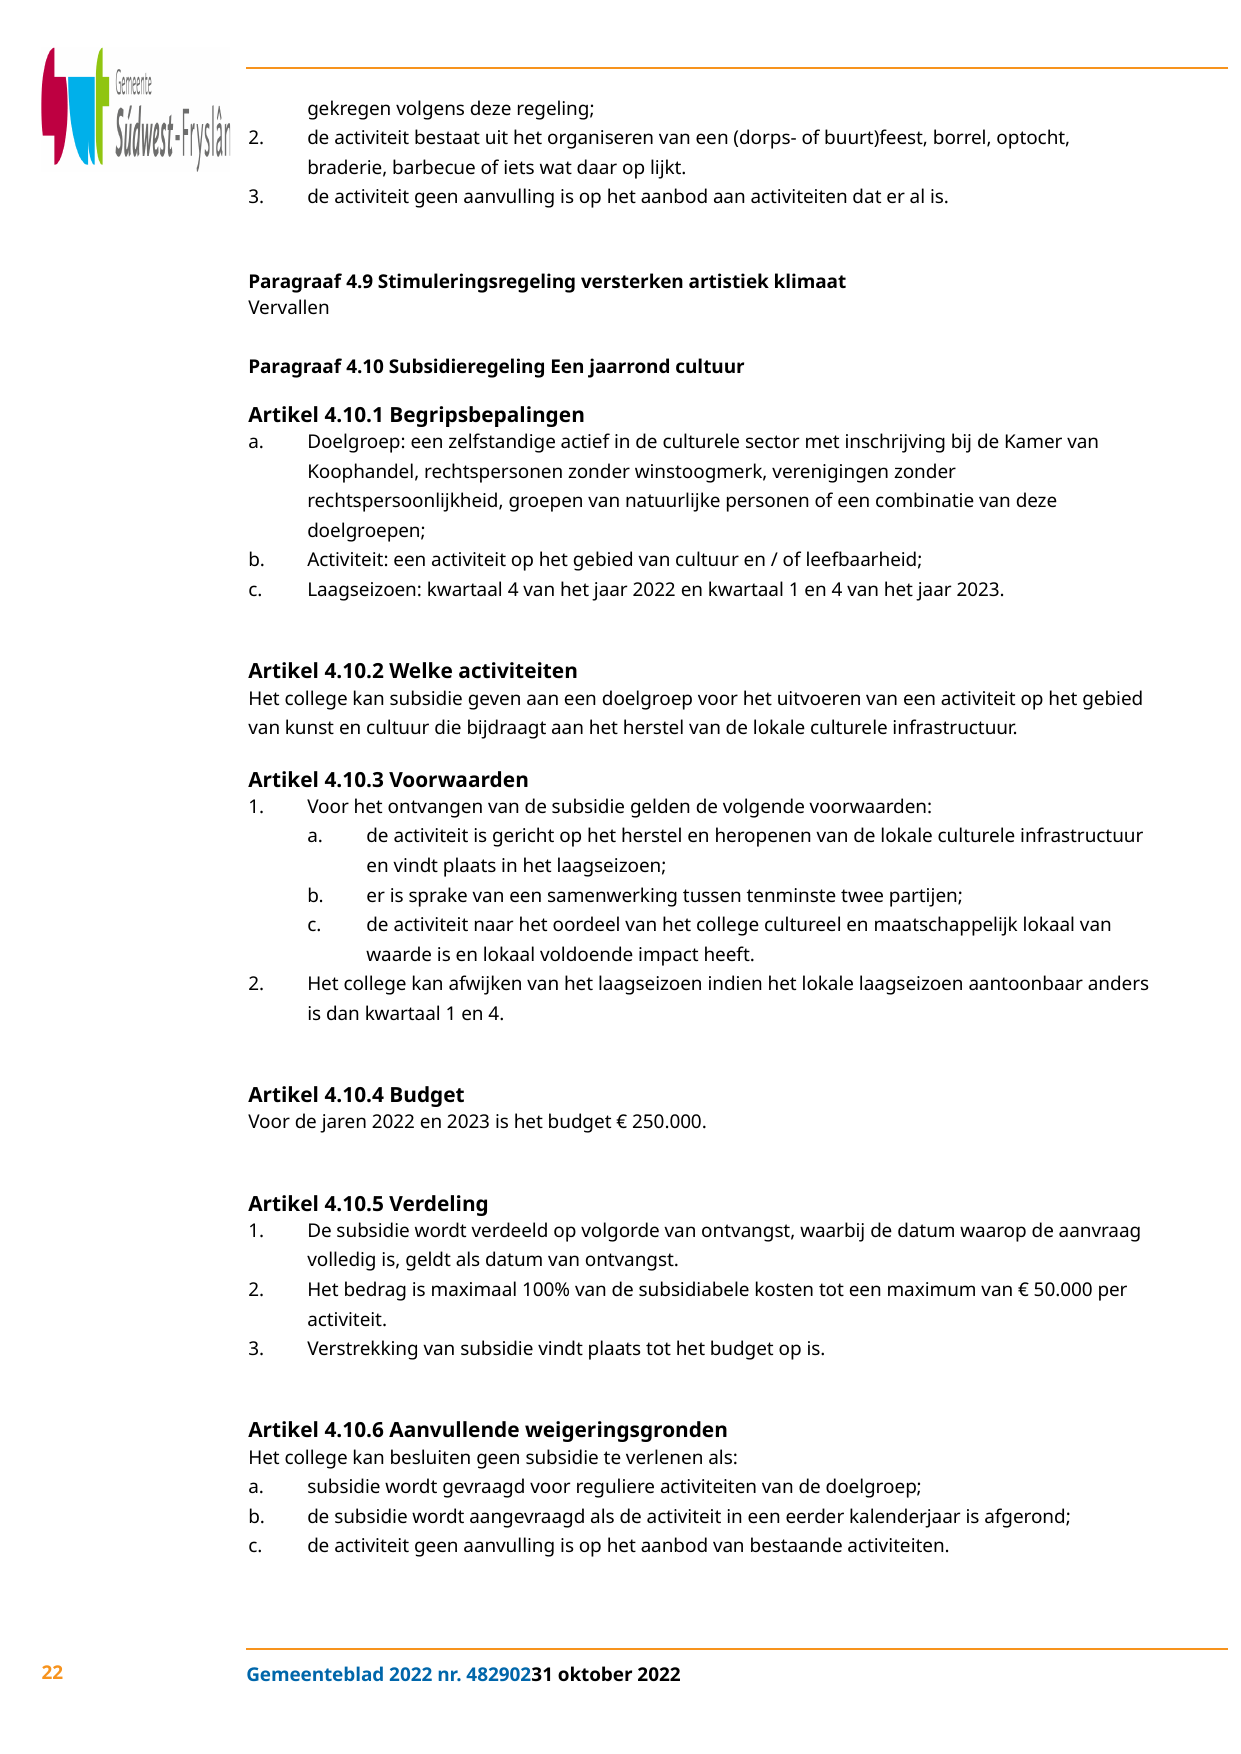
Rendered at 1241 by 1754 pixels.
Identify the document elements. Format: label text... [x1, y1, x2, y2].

text Paragraaf 4.9 Stimuleringsregeling versterken artistiek klimaat [248, 268, 1152, 294]
list de activiteit geen aanvulling is op het aanbod van bestaande activiteiten. [248, 1533, 1152, 1558]
text Artikel 4.10.6 Aanvullende weigeringsgronden [248, 1415, 1152, 1444]
list er is sprake van een samenwerking tussen tenminste twee partijen; [307, 882, 1152, 908]
text Voor de jaren 2022 en 2023 is het budget € 250.000. [248, 1109, 1152, 1134]
list de activiteit bestaat uit het organiseren van een (dorps- of buurt)feest, borrel, optocht, braderie, barbecue of iets wat daar op lijkt. [248, 124, 1152, 180]
list Het college kan afwijken van het laagseizoen indien het lokale laagseizoen aantoonbaar anders is dan kwartaal 1 en 4. [248, 971, 1152, 1026]
text Paragraaf 4.10 Subsidieregeling Een jaarrond cultuur [248, 353, 1152, 379]
picture [41, 47, 231, 172]
list Het bedrag is maximaal 100% van de subsidiabele kosten tot een maximum van € 50.000 per activiteit. [248, 1276, 1152, 1332]
list de activiteit geen aanvulling is op het aanbod aan activiteiten dat er al is. [248, 183, 1152, 209]
list gekregen volgens deze regeling; [248, 95, 1152, 121]
text Artikel 4.10.3 Voorwaarden [248, 765, 1152, 793]
list De subsidie wordt verdeeld op volgorde van ontvangst, waarbij de datum waarop de aanvraag volledig is, geldt als datum van ontvangst. [248, 1217, 1152, 1272]
list Doelgroep: een zelfstandige actief in de culturele sector met inschrijving bij de Kamer van Koophandel, rechtspersonen zonder winstoogmerk, verenigingen zonder rechtspersoonlijkheid, groepen van natuurlijke personen of een combinatie van deze doelgroepen; [248, 428, 1152, 543]
list de activiteit naar het oordeel van het college cultureel en maatschappelijk lokaal van waarde is en lokaal voldoende impact heeft. [307, 911, 1152, 967]
list de subsidie wordt aangevraagd als de activiteit in een eerder kalenderjaar is afgerond; [248, 1503, 1152, 1529]
text Artikel 4.10.4 Budget [248, 1080, 1152, 1109]
text Artikel 4.10.5 Verdeling [248, 1189, 1152, 1217]
text Artikel 4.10.1 Begripsbepalingen [248, 400, 1152, 428]
text Vervallen [248, 294, 1152, 320]
list Voor het ontvangen van de subsidie gelden de volgende voorwaarden: [248, 793, 1152, 819]
text Het college kan subsidie geven aan een doelgroep voor het uitvoeren van een activiteit op het gebied van kunst en cultuur die bijdraagt aan het herstel van de lokale culturele infrastructuur. [248, 685, 1152, 740]
list Verstrekking van subsidie vindt plaats tot het budget op is. [248, 1335, 1152, 1361]
list Activiteit: een activiteit op het gebied van cultuur en / of leefbaarheid; [248, 547, 1152, 572]
list subsidie wordt gevraagd voor reguliere activiteiten van de doelgroep; [248, 1473, 1152, 1499]
list de activiteit is gericht op het herstel en heropenen van de lokale culturele infrastructuur en vindt plaats in het laagseizoen; [307, 823, 1152, 878]
text Artikel 4.10.2 Welke activiteiten [248, 656, 1152, 685]
text Het college kan besluiten geen subsidie te verlenen als: [248, 1444, 1152, 1469]
list Laagseizoen: kwartaal 4 van het jaar 2022 en kwartaal 1 en 4 van het jaar 2023. [248, 576, 1152, 602]
